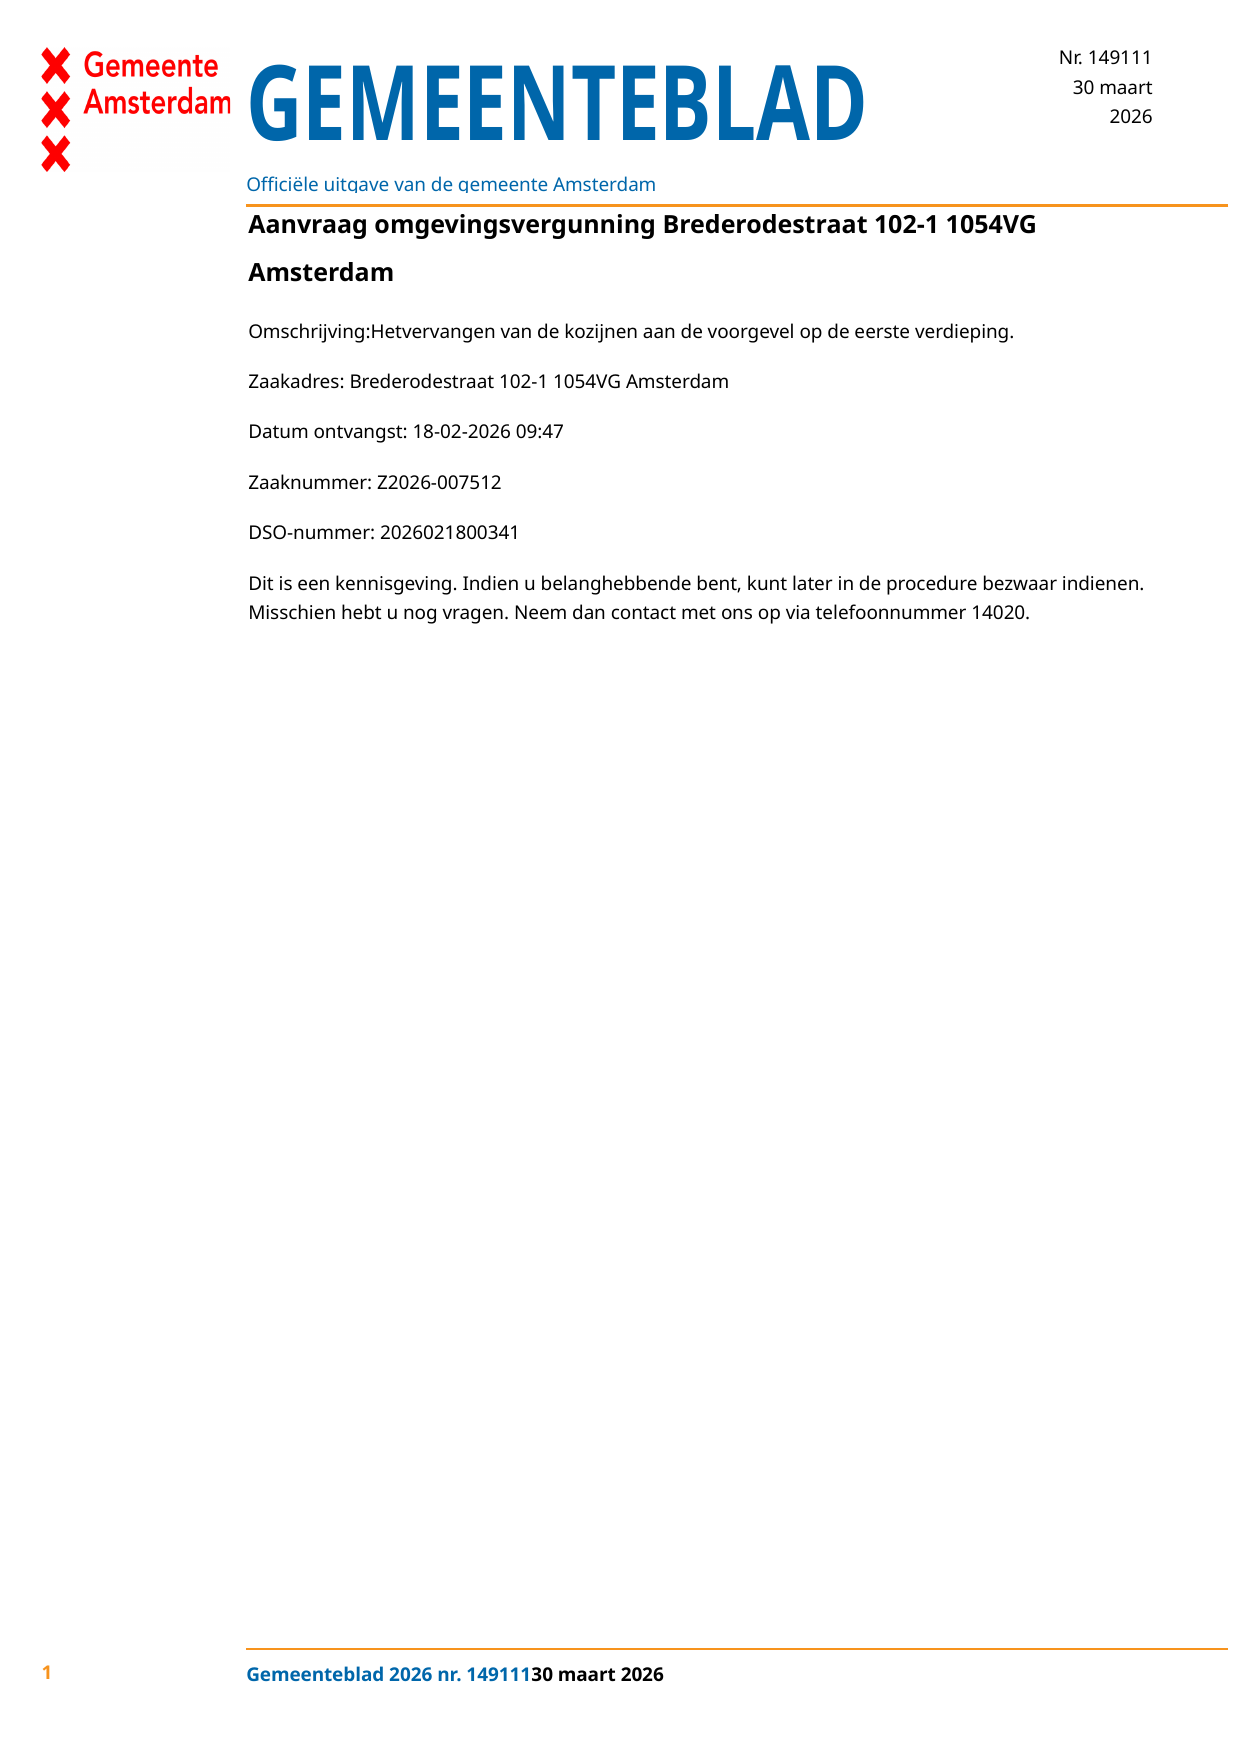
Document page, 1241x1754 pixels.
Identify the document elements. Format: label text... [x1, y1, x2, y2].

text Zaakadres: Brederodestraat 102-1 1054VG Amsterdam [248, 368, 1152, 394]
text Aanvraag omgevingsvergunning Brederodestraat 102-1 1054VG Amsterdam [248, 207, 1152, 288]
text DSO-nummer: 2026021800341 [248, 519, 1152, 545]
text Dit is een kennisgeving. Indien u belanghebbende bent, kunt later in de procedure bezwaar indienen. Misschien hebt u nog vragen. Neem dan contact met ons op via telefoonnummer 14020. [248, 570, 1152, 625]
text Omschrijving:Hetvervangen van de kozijnen aan de voorgevel op de eerste verdieping. [248, 318, 1152, 344]
text Datum ontvangst: 18-02-2026 09:47 [248, 419, 1152, 444]
picture [41, 47, 231, 172]
text Zaaknummer: Z2026-007512 [248, 469, 1152, 495]
